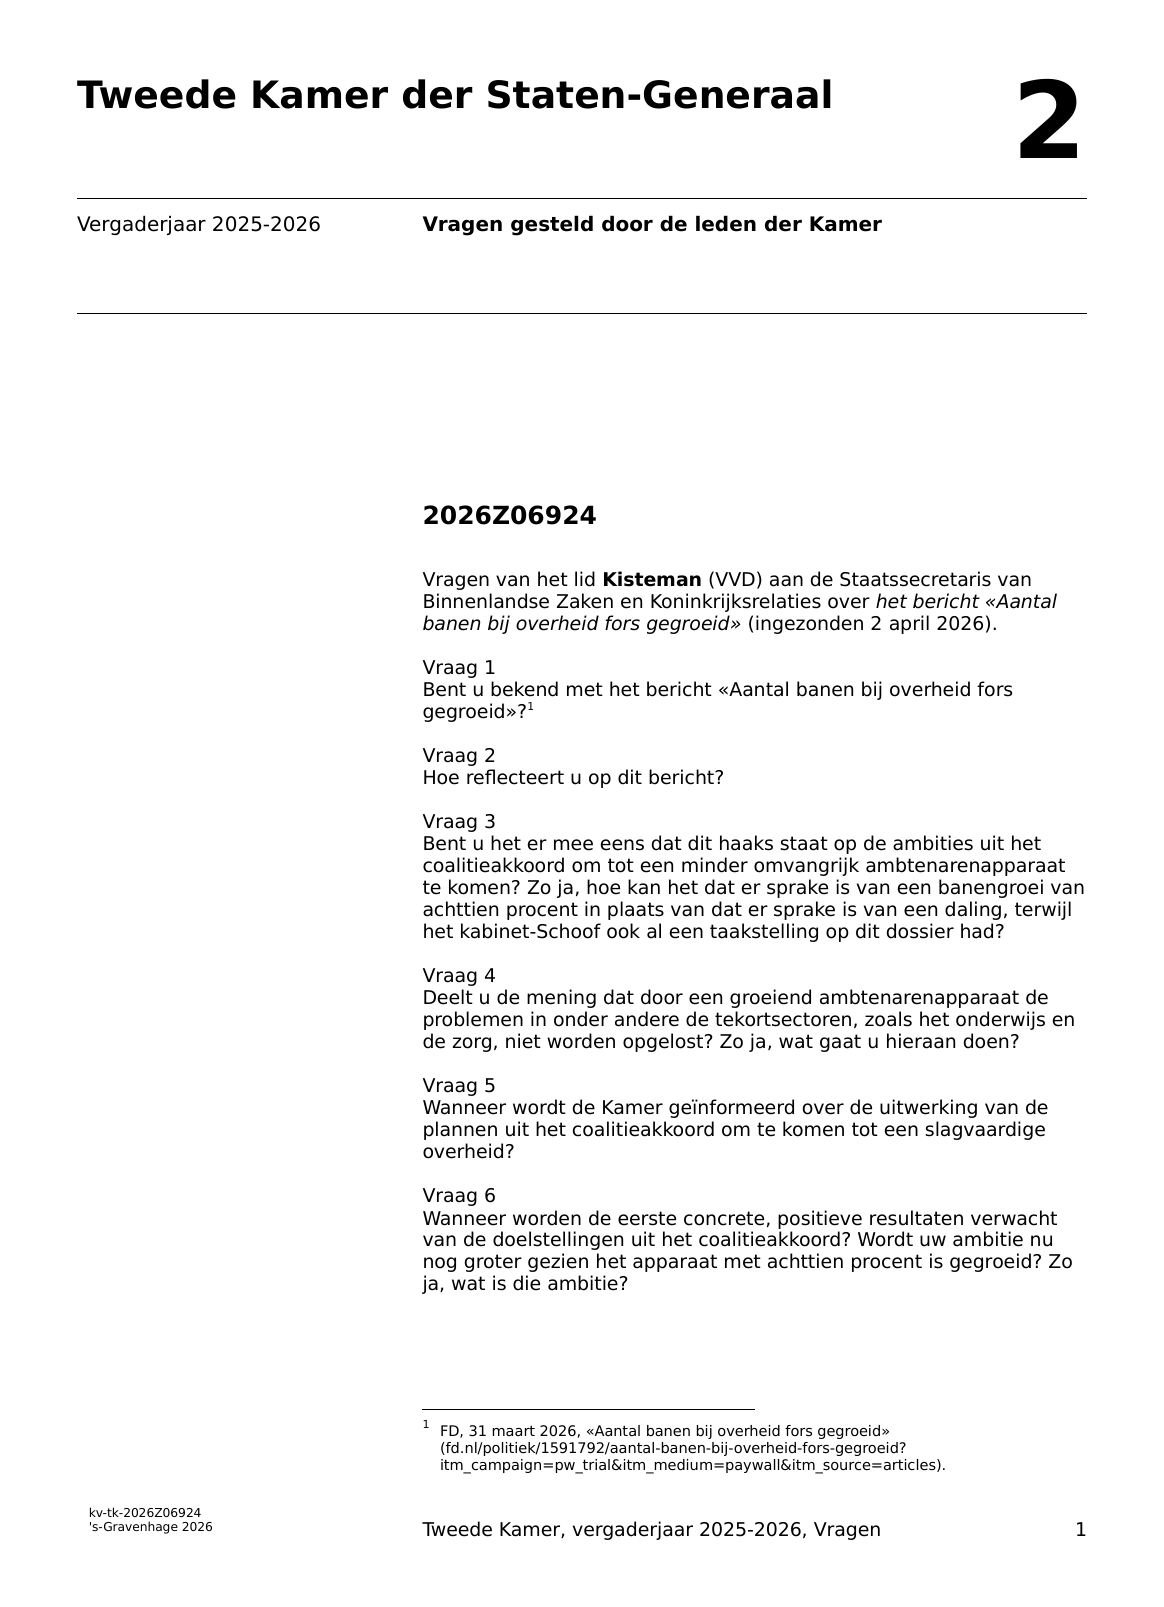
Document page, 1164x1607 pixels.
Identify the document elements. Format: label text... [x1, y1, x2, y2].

table_header 2 [886, 59, 1087, 198]
text Vragen van het lid Kisteman (VVD) aan de Staatssecretaris van Binnenlandse Zaken en Koninkrijksrelaties over het bericht «Aantal banen bij overheid fors gegroeid» (ingezonden 2 april 2026). [422, 569, 1087, 635]
table_header Tweede Kamer der Staten-Generaal [77, 59, 886, 198]
text Vraag 1 [422, 657, 1087, 679]
text Vraag 4 [422, 965, 1087, 987]
text Hoe reflecteert u op dit bericht? [422, 767, 1087, 789]
text Wanneer wordt de Kamer geïnformeerd over de uitwerking van de plannen uit het coalitieakkoord om te komen tot een slagvaardige overheid? [422, 1097, 1087, 1163]
text kv-tk-2026Z06924 [88, 1506, 323, 1520]
text 's-Gravenhage 2026 [88, 1520, 323, 1534]
text Vraag 6 [422, 1185, 1087, 1207]
text Bent u bekend met het bericht «Aantal banen bij overheid fors gegroeid»? [422, 679, 1087, 723]
text 2026Z06924 [422, 501, 1087, 531]
text Vraag 3 [422, 811, 1087, 833]
text Vraag 5 [422, 1075, 1087, 1097]
text FD, 31 maart 2026, «Aantal banen bij overheid fors gegroeid» (fd.nl/politiek/1591792/aantal-banen-bij-overheid-fors-gegroeid?itm_campaign=pw_trial&itm_medium=paywall&itm_source=articles). [422, 1418, 1087, 1474]
text Vraag 2 [422, 745, 1087, 767]
text Deelt u de mening dat door een groeiend ambtenarenapparaat de problemen in onder andere de tekortsectoren, zoals het onderwijs en de zorg, niet worden opgelost? Zo ja, wat gaat u hieraan doen? [422, 987, 1087, 1053]
table_cell Vergaderjaar 2025-2026 [77, 199, 422, 313]
table_cell Vragen gesteld door de leden der Kamer [422, 199, 1087, 313]
text Wanneer worden de eerste concrete, positieve resultaten verwacht van de doelstellingen uit het coalitieakkoord? Wordt uw ambitie nu nog groter gezien het apparaat met achttien procent is gegroeid? Zo ja, wat is die ambitie? [422, 1207, 1087, 1295]
text Bent u het er mee eens dat dit haaks staat op de ambities uit het coalitieakkoord om tot een minder omvangrijk ambtenarenapparaat te komen? Zo ja, hoe kan het dat er sprake is van een banengroei van achttien procent in plaats van dat er sprake is van een daling, terwijl het kabinet-Schoof ook al een taakstelling op dit dossier had? [422, 833, 1087, 943]
